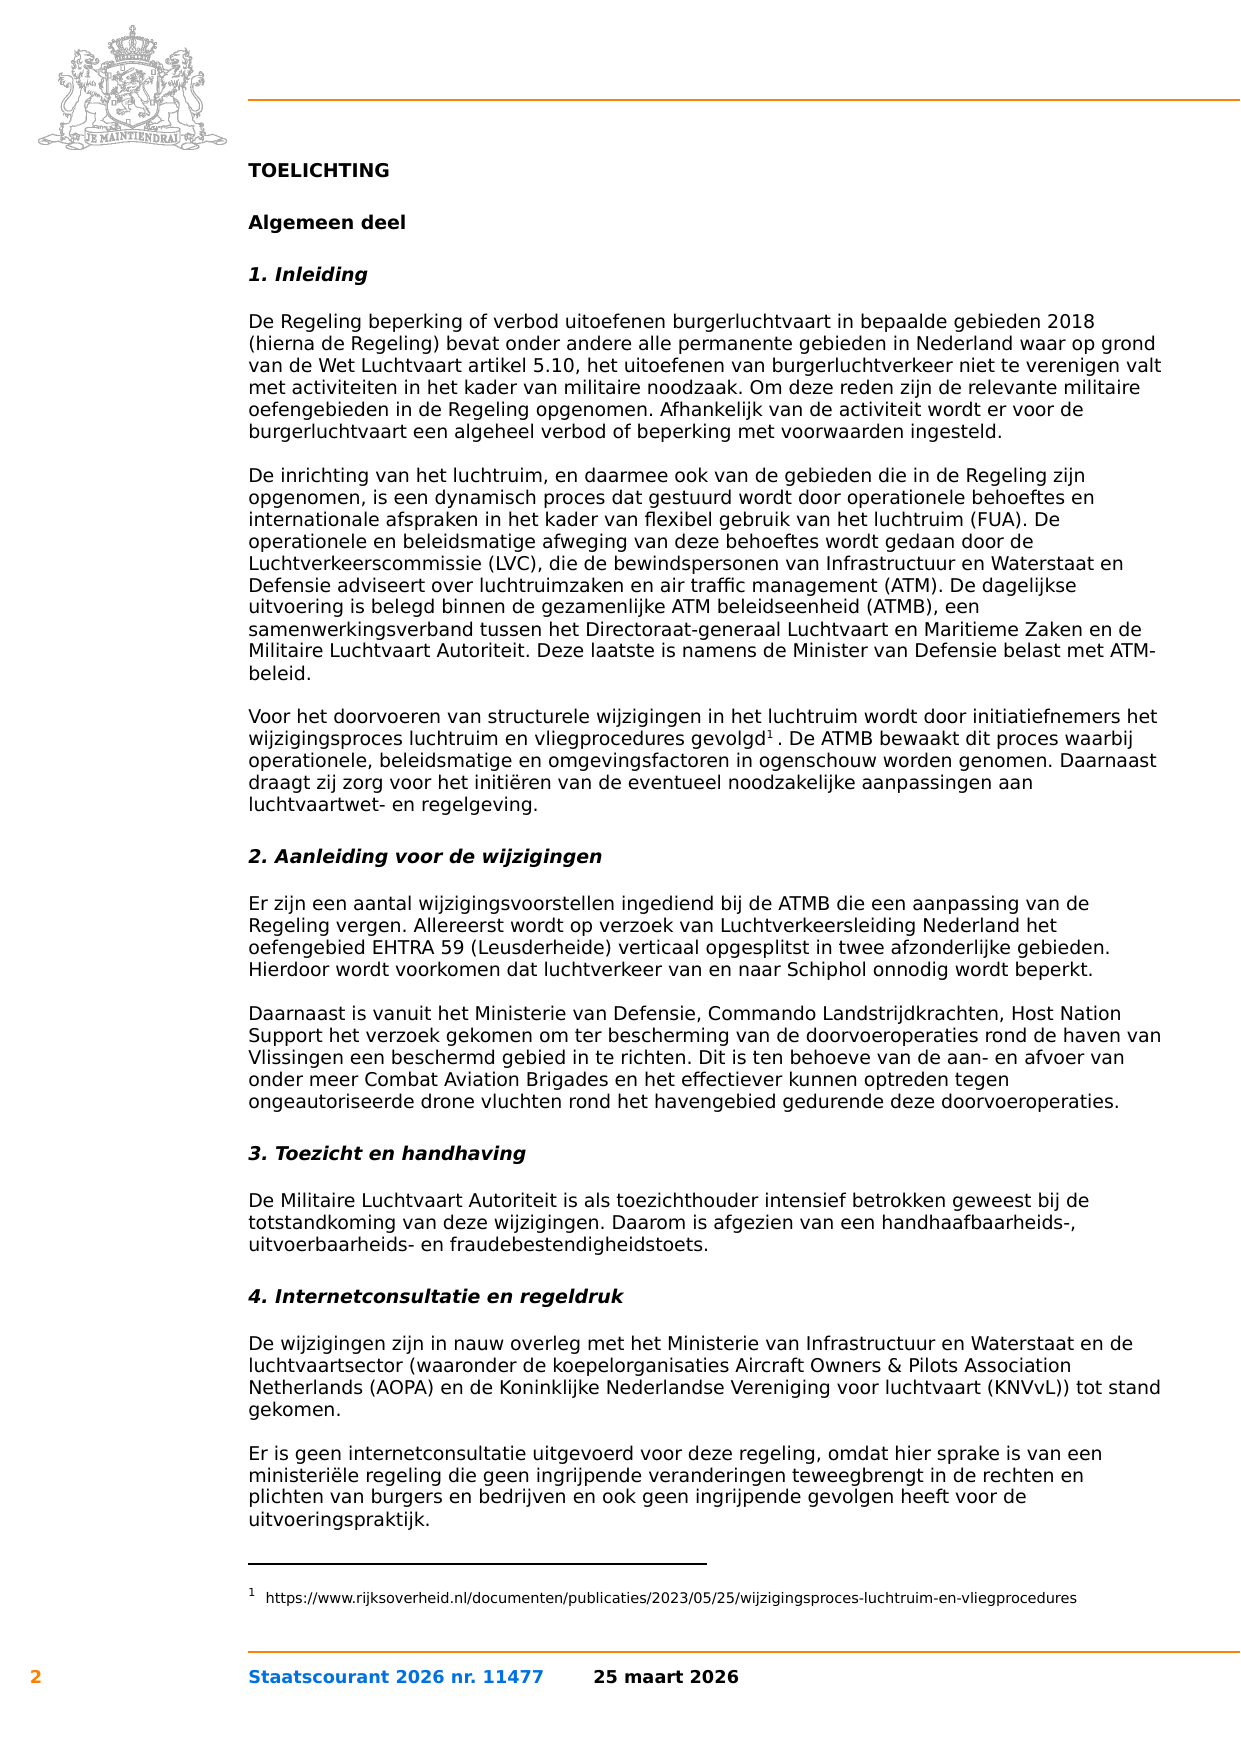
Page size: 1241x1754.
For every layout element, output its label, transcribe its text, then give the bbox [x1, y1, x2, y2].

text Daarnaast is vanuit het Ministerie van Defensie, Commando Landstrijdkrachten, Host Nation Support het verzoek gekomen om ter bescherming van de doorvoeroperaties rond de haven van Vlissingen een beschermd gebied in te richten. Dit is ten behoeve van de aan- en afvoer van onder meer Combat Aviation Brigades en het effectiever kunnen optreden tegen ongeautoriseerde drone vluchten rond het havengebied gedurende deze doorvoeroperaties. [248, 1003, 1163, 1113]
text Er zijn een aantal wijzigingsvoorstellen ingediend bij de ATMB die een aanpassing van de Regeling vergen. Allereerst wordt op verzoek van Luchtverkeersleiding Nederland het oefengebied EHTRA 59 (Leusderheide) verticaal opgesplitst in twee afzonderlijke gebieden. Hierdoor wordt voorkomen dat luchtverkeer van en naar Schiphol onnodig wordt beperkt. [248, 893, 1163, 981]
text Voor het doorvoeren van structurele wijzigingen in het luchtruim wordt door initiatiefnemers het wijzigingsproces luchtruim en vliegprocedures gevolgd. De ATMB bewaakt dit proces waarbij operationele, beleidsmatige en omgevingsfactoren in ogenschouw worden genomen. Daarnaast draagt zij zorg voor het initiëren van de eventueel noodzakelijke aanpassingen aan luchtvaartwet- en regelgeving. [248, 706, 1163, 816]
subtitle 1. Inleiding [248, 264, 1163, 286]
text De Regeling beperking of verbod uitoefenen burgerluchtvaart in bepaalde gebieden 2018 (hierna de Regeling) bevat onder andere alle permanente gebieden in Nederland waar op grond van de Wet Luchtvaart artikel 5.10, het uitoefenen van burgerluchtverkeer niet te verenigen valt met activiteiten in het kader van militaire noodzaak. Om deze reden zijn de relevante militaire oefengebieden in de Regeling opgenomen. Afhankelijk van de activiteit wordt er voor de burgerluchtvaart een algeheel verbod of beperking met voorwaarden ingesteld. [248, 311, 1163, 443]
text https://www.rijksoverheid.nl/documenten/publicaties/2023/05/25/wijzigingsproces-luchtruim-en-vliegprocedures [248, 1586, 1163, 1608]
subtitle Algemeen deel [248, 212, 1163, 234]
text De Militaire Luchtvaart Autoriteit is als toezichthouder intensief betrokken geweest bij de totstandkoming van deze wijzigingen. Daarom is afgezien van een handhaafbaarheids-, uitvoerbaarheids- en fraudebestendigheidstoets. [248, 1190, 1163, 1256]
subtitle 2. Aanleiding voor de wijzigingen [248, 846, 1163, 868]
text De inrichting van het luchtruim, en daarmee ook van de gebieden die in de Regeling zijn opgenomen, is een dynamisch proces dat gestuurd wordt door operationele behoeftes en internationale afspraken in het kader van flexibel gebruik van het luchtruim (FUA). De operationele en beleidsmatige afweging van deze behoeftes wordt gedaan door de Luchtverkeerscommissie (LVC), die de bewindspersonen van Infrastructuur en Waterstaat en Defensie adviseert over luchtruimzaken en air traffic management (ATM). De dagelijkse uitvoering is belegd binnen de gezamenlijke ATM beleidseenheid (ATMB), een samenwerkingsverband tussen het Directoraat-generaal Luchtvaart en Maritieme Zaken en de Militaire Luchtvaart Autoriteit. Deze laatste is namens de Minister van Defensie belast met ATM-beleid. [248, 464, 1163, 684]
subtitle 3. Toezicht en handhaving [248, 1143, 1163, 1165]
subtitle 4. Internetconsultatie en regeldruk [248, 1286, 1163, 1308]
text Er is geen internetconsultatie uitgevoerd voor deze regeling, omdat hier sprake is van een ministeriële regeling die geen ingrijpende veranderingen teweegbrengt in de rechten en plichten van burgers en bedrijven en ook geen ingrijpende gevolgen heeft voor de uitvoeringspraktijk. [248, 1442, 1163, 1530]
text De wijzigingen zijn in nauw overleg met het Ministerie van Infrastructuur en Waterstaat en de luchtvaartsector (waaronder de koepelorganisaties Aircraft Owners & Pilots Association Netherlands (AOPA) en de Koninklijke Nederlandse Vereniging voor luchtvaart (KNVvL)) tot stand gekomen. [248, 1333, 1163, 1421]
subtitle TOELICHTING [248, 160, 1163, 182]
picture [38, 25, 227, 150]
